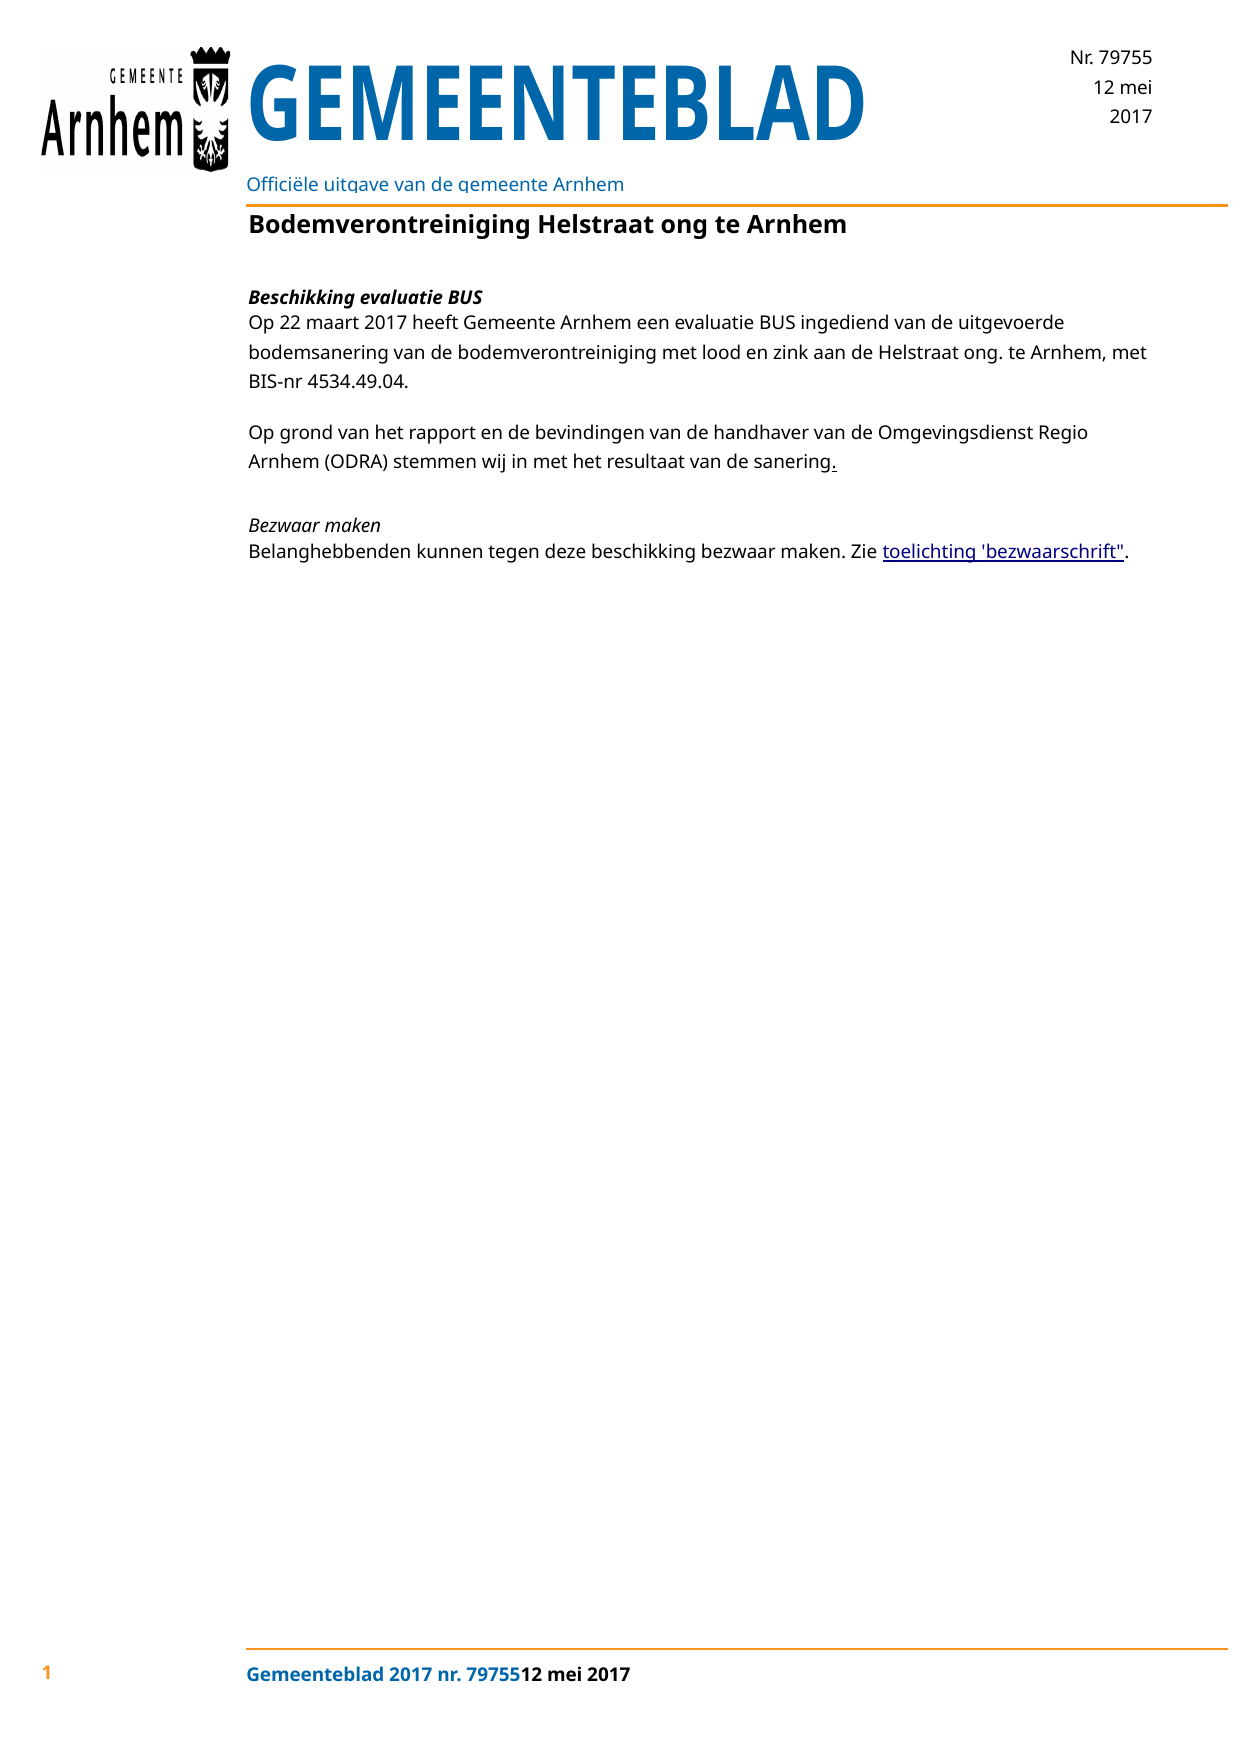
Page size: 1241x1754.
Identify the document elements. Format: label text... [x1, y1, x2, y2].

text Bezwaar maken [248, 513, 1152, 538]
picture [41, 47, 231, 172]
text Belanghebbenden kunnen tegen deze beschikking bezwaar maken. Zie toelichting 'bezwaarschrift". [248, 538, 1152, 564]
text Bodemverontreiniging Helstraat ong te Arnhem [248, 207, 1152, 241]
text Op 22 maart 2017 heeft Gemeente Arnhem een evaluatie BUS ingediend van de uitgevoerde bodemsanering van de bodemverontreiniging met lood en zink aan de Helstraat ong. te Arnhem, met BIS-nr 4534.49.04. [248, 309, 1152, 394]
text Beschikking evaluatie BUS [248, 284, 1152, 309]
text Op grond van het rapport en de bevindingen van de handhaver van de Omgevingsdienst Regio Arnhem (ODRA) stemmen wij in met het resultaat van de sanering. [248, 419, 1152, 474]
